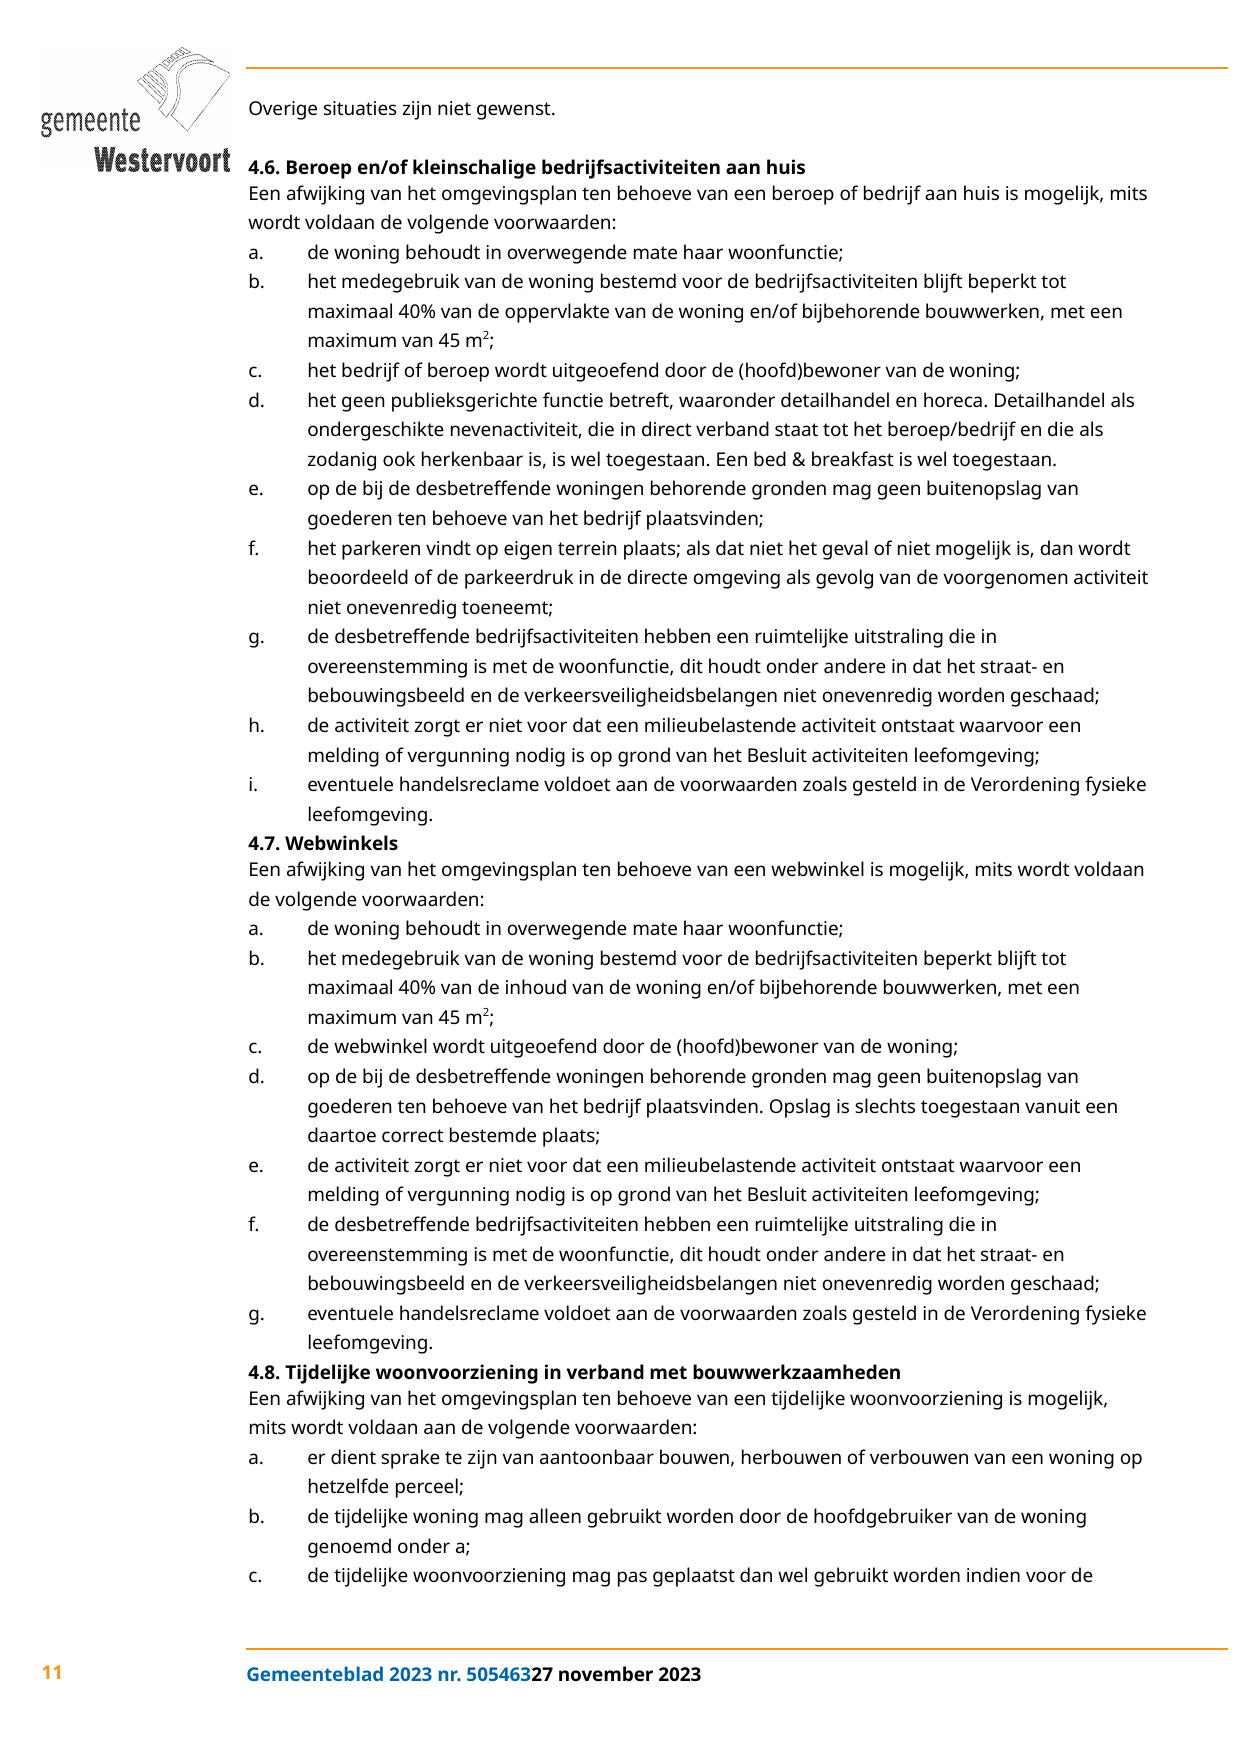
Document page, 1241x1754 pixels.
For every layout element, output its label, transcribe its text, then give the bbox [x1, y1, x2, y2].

text Een afwijking van het omgevingsplan ten behoeve van een webwinkel is mogelijk, mits wordt voldaan de volgende voorwaarden: [248, 856, 1152, 912]
picture [41, 47, 231, 172]
list de desbetreffende bedrijfsactiviteiten hebben een ruimtelijke uitstraling die in overeenstemming is met de woonfunctie, dit houdt onder andere in dat het straat- en bebouwingsbeeld en de verkeersveiligheidsbelangen niet onevenredig worden geschaad; [248, 623, 1152, 708]
text 4.8. Tijdelijke woonvoorziening in verband met bouwwerkzaamheden [248, 1359, 1152, 1385]
list de tijdelijke woonvoorziening mag pas geplaatst dan wel gebruikt worden indien voor de [248, 1562, 1152, 1588]
list op de bij de desbetreffende woningen behorende gronden mag geen buitenopslag van goederen ten behoeve van het bedrijf plaatsvinden. Opslag is slechts toegestaan vanuit een daartoe correct bestemde plaats; [248, 1063, 1152, 1148]
list de woning behoudt in overwegende mate haar woonfunctie; [248, 915, 1152, 941]
list de woning behoudt in overwegende mate haar woonfunctie; [248, 239, 1152, 264]
list het geen publieksgerichte functie betreft, waaronder detailhandel en horeca. Detailhandel als ondergeschikte nevenactiviteit, die in direct verband staat tot het beroep/bedrijf en die als zodanig ook herkenbaar is, is wel toegestaan. Een bed & breakfast is wel toegestaan. [248, 387, 1152, 472]
text Een afwijking van het omgevingsplan ten behoeve van een tijdelijke woonvoorziening is mogelijk, mits wordt voldaan aan de volgende voorwaarden: [248, 1385, 1152, 1440]
list de activiteit zorgt er niet voor dat een milieubelastende activiteit ontstaat waarvoor een melding of vergunning nodig is op grond van het Besluit activiteiten leefomgeving; [248, 1152, 1152, 1207]
list op de bij de desbetreffende woningen behorende gronden mag geen buitenopslag van goederen ten behoeve van het bedrijf plaatsvinden; [248, 476, 1152, 531]
list het parkeren vindt op eigen terrein plaats; als dat niet het geval of niet mogelijk is, dan wordt beoordeeld of de parkeerdruk in de directe omgeving als gevolg van de voorgenomen activiteit niet onevenredig toeneemt; [248, 535, 1152, 619]
list de desbetreffende bedrijfsactiviteiten hebben een ruimtelijke uitstraling die in overeenstemming is met de woonfunctie, dit houdt onder andere in dat het straat- en bebouwingsbeeld en de verkeersveiligheidsbelangen niet onevenredig worden geschaad; [248, 1211, 1152, 1296]
list eventuele handelsreclame voldoet aan de voorwaarden zoals gesteld in de Verordening fysieke leefomgeving. [248, 1300, 1152, 1355]
text 4.6. Beroep en/of kleinschalige bedrijfsactiviteiten aan huis [248, 154, 1152, 180]
list het bedrijf of beroep wordt uitgeoefend door de (hoofd)bewoner van de woning; [248, 357, 1152, 383]
list het medegebruik van de woning bestemd voor de bedrijfsactiviteiten beperkt blijft tot maximaal 40% van de inhoud van de woning en/of bijbehorende bouwwerken, met een maximum van 45 m2; [248, 945, 1152, 1030]
list de tijdelijke woning mag alleen gebruikt worden door de hoofdgebruiker van de woning genoemd onder a; [248, 1503, 1152, 1558]
list eventuele handelsreclame voldoet aan de voorwaarden zoals gesteld in de Verordening fysieke leefomgeving. [248, 771, 1152, 827]
list het medegebruik van de woning bestemd voor de bedrijfsactiviteiten blijft beperkt tot maximaal 40% van de oppervlakte van de woning en/of bijbehorende bouwwerken, met een maximum van 45 m2; [248, 268, 1152, 353]
text 4.7. Webwinkels [248, 831, 1152, 856]
list de activiteit zorgt er niet voor dat een milieubelastende activiteit ontstaat waarvoor een melding of vergunning nodig is op grond van het Besluit activiteiten leefomgeving; [248, 712, 1152, 767]
list de webwinkel wordt uitgeoefend door de (hoofd)bewoner van de woning; [248, 1034, 1152, 1059]
text Overige situaties zijn niet gewenst. [248, 95, 1152, 121]
text Een afwijking van het omgevingsplan ten behoeve van een beroep of bedrijf aan huis is mogelijk, mits wordt voldaan de volgende voorwaarden: [248, 180, 1152, 235]
list er dient sprake te zijn van aantoonbaar bouwen, herbouwen of verbouwen van een woning op hetzelfde perceel; [248, 1444, 1152, 1499]
